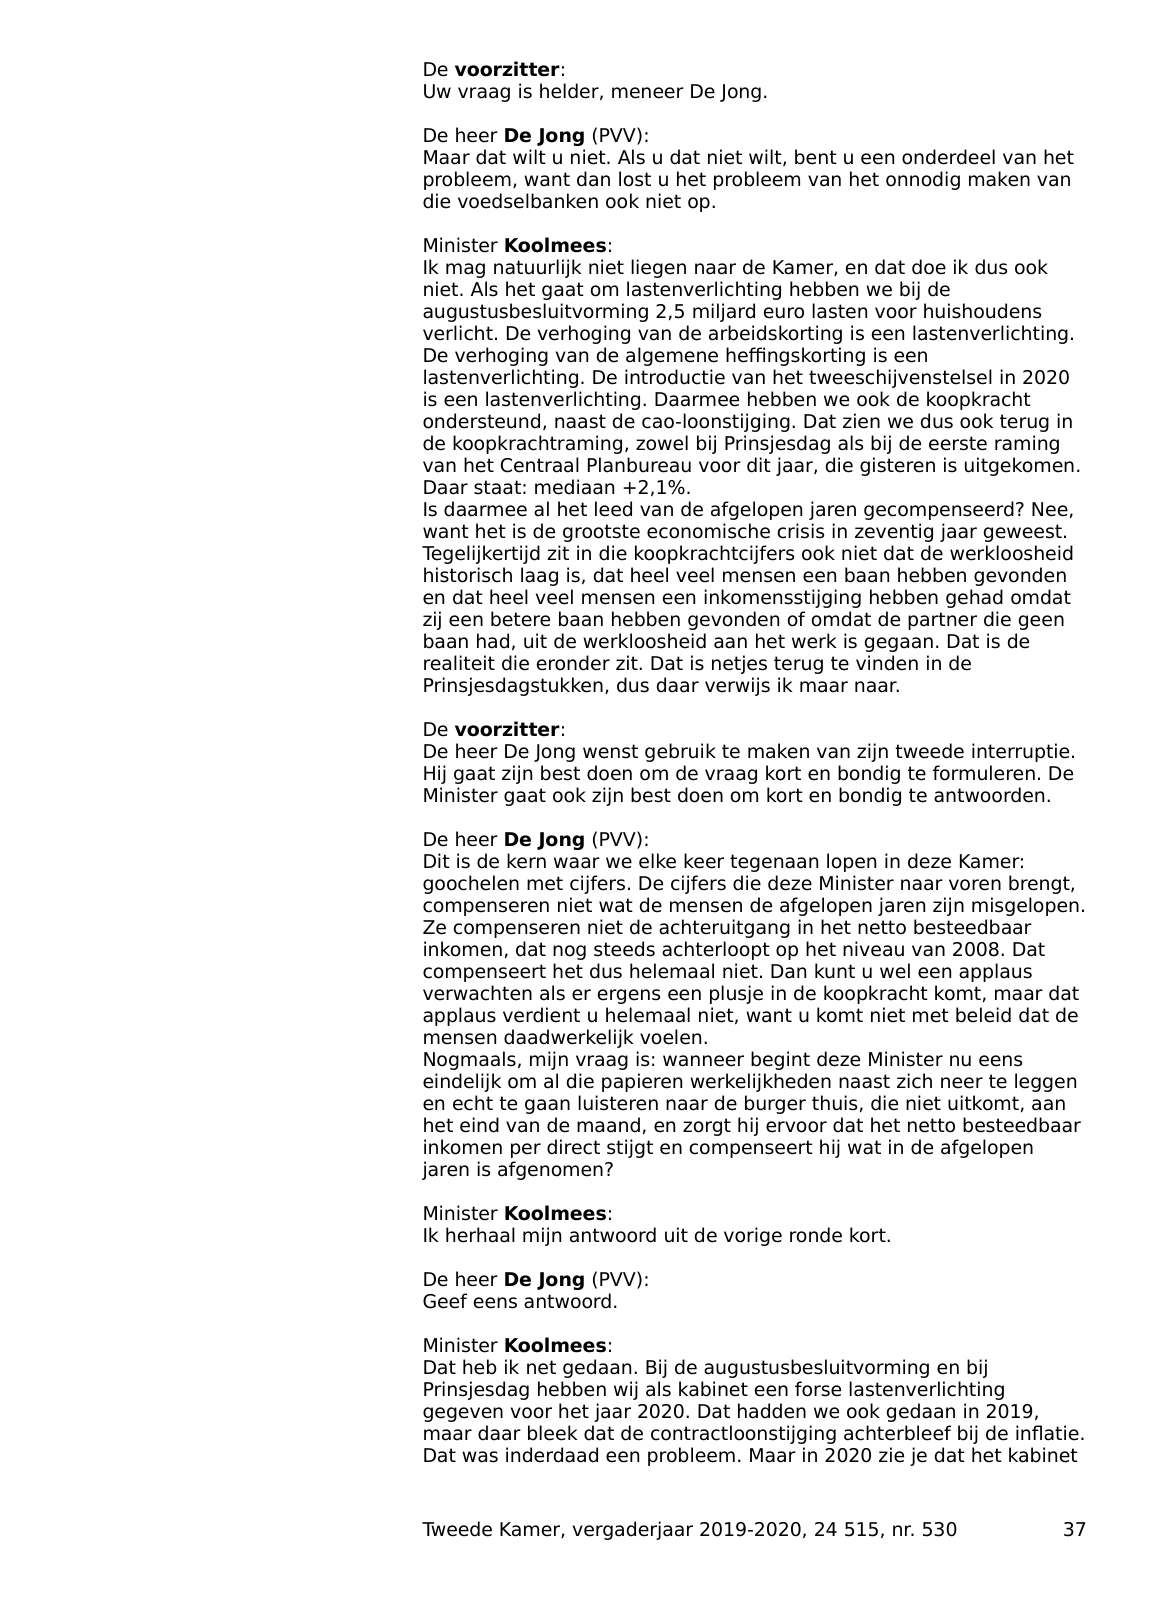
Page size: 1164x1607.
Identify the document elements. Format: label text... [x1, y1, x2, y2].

text Ik herhaal mijn antwoord uit de vorige ronde kort. [422, 1225, 1087, 1247]
text Dat heb ik net gedaan. Bij de augustusbesluitvorming en bij Prinsjesdag hebben wij als kabinet een forse lastenverlichting gegeven voor het jaar 2020. Dat hadden we ook gedaan in 2019, maar daar bleek dat de contractloonstijging achterbleef bij de inflatie. Dat was inderdaad een probleem. Maar in 2020 zie je dat het kabinet [422, 1357, 1087, 1467]
text Geef eens antwoord. [422, 1291, 1087, 1313]
text Minister Koolmees: [422, 235, 1087, 257]
text Maar dat wilt u niet. Als u dat niet wilt, bent u een onderdeel van het probleem, want dan lost u het probleem van het onnodig maken van die voedselbanken ook niet op. [422, 147, 1087, 213]
text De heer De Jong (PVV): [422, 125, 1087, 147]
text De heer De Jong wenst gebruik te maken van zijn tweede interruptie. Hij gaat zijn best doen om de vraag kort en bondig te formuleren. De Minister gaat ook zijn best doen om kort en bondig te antwoorden. [422, 741, 1087, 807]
text Ik mag natuurlijk niet liegen naar de Kamer, en dat doe ik dus ook niet. Als het gaat om lastenverlichting hebben we bij de augustusbesluitvorming 2,5 miljard euro lasten voor huishoudens verlicht. De verhoging van de arbeidskorting is een lastenverlichting. De verhoging van de algemene heffingskorting is een lastenverlichting. De introductie van het tweeschijvenstelsel in 2020 is een lastenverlichting. Daarmee hebben we ook de koopkracht ondersteund, naast de cao-loonstijging. Dat zien we dus ook terug in de koopkrachtraming, zowel bij Prinsjesdag als bij de eerste raming van het Centraal Planbureau voor dit jaar, die gisteren is uitgekomen. Daar staat: mediaan +2,1%. [422, 257, 1087, 499]
text De voorzitter: [422, 59, 1087, 81]
text Nogmaals, mijn vraag is: wanneer begint deze Minister nu eens eindelijk om al die papieren werkelijkheden naast zich neer te leggen en echt te gaan luisteren naar de burger thuis, die niet uitkomt, aan het eind van de maand, en zorgt hij ervoor dat het netto besteedbaar inkomen per direct stijgt en compenseert hij wat in de afgelopen jaren is afgenomen? [422, 1049, 1087, 1181]
text Dit is de kern waar we elke keer tegenaan lopen in deze Kamer: goochelen met cijfers. De cijfers die deze Minister naar voren brengt, compenseren niet wat de mensen de afgelopen jaren zijn misgelopen. Ze compenseren niet de achteruitgang in het netto besteedbaar inkomen, dat nog steeds achterloopt op het niveau van 2008. Dat compenseert het dus helemaal niet. Dan kunt u wel een applaus verwachten als er ergens een plusje in de koopkracht komt, maar dat applaus verdient u helemaal niet, want u komt niet met beleid dat de mensen daadwerkelijk voelen. [422, 851, 1087, 1049]
text Uw vraag is helder, meneer De Jong. [422, 81, 1087, 103]
text De voorzitter: [422, 719, 1087, 741]
text De heer De Jong (PVV): [422, 1269, 1087, 1291]
text Minister Koolmees: [422, 1335, 1087, 1357]
text Minister Koolmees: [422, 1203, 1087, 1225]
text Is daarmee al het leed van de afgelopen jaren gecompenseerd? Nee, want het is de grootste economische crisis in zeventig jaar geweest. Tegelijkertijd zit in die koopkrachtcijfers ook niet dat de werkloosheid historisch laag is, dat heel veel mensen een baan hebben gevonden en dat heel veel mensen een inkomensstijging hebben gehad omdat zij een betere baan hebben gevonden of omdat de partner die geen baan had, uit de werkloosheid aan het werk is gegaan. Dat is de realiteit die eronder zit. Dat is netjes terug te vinden in de Prinsjesdagstukken, dus daar verwijs ik maar naar. [422, 499, 1087, 697]
text De heer De Jong (PVV): [422, 829, 1087, 851]
